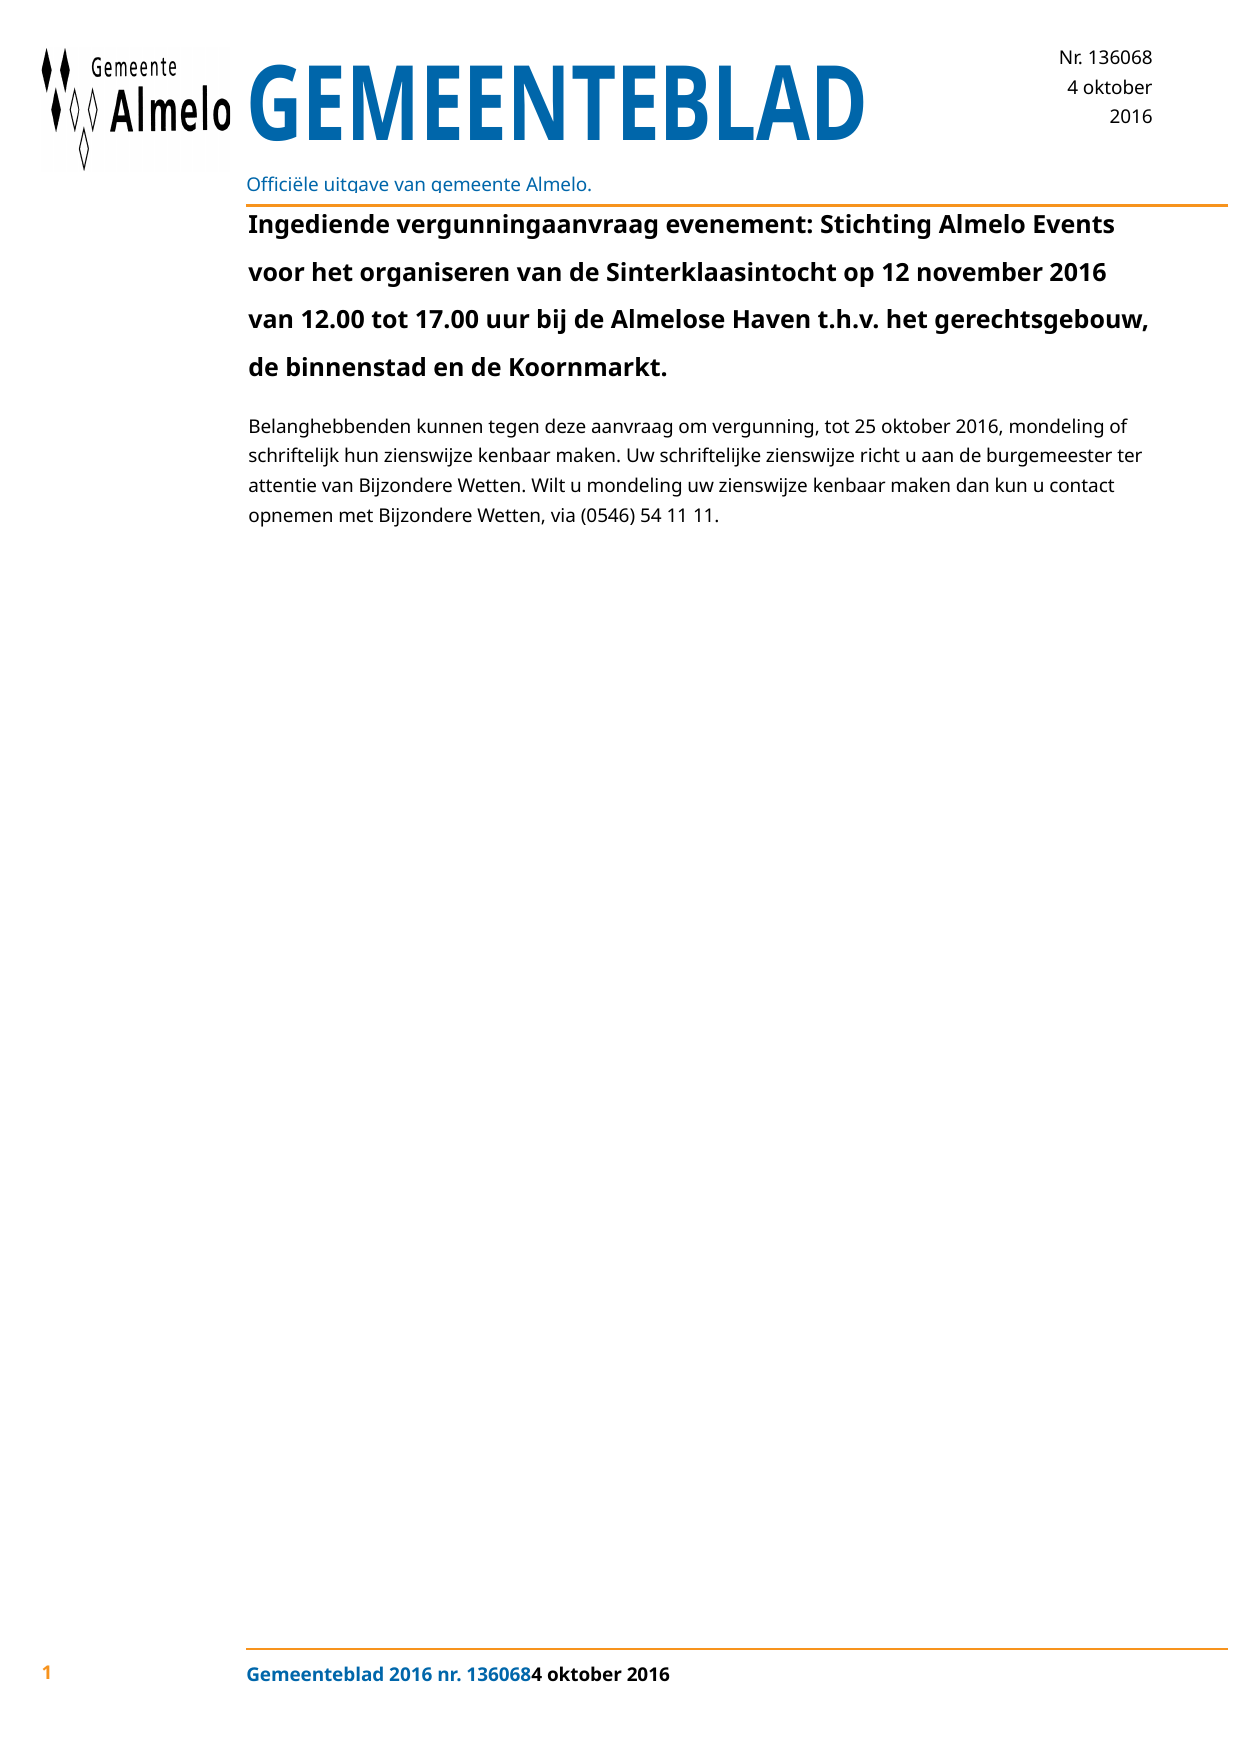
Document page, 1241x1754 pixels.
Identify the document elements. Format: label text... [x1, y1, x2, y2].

text Ingediende vergunningaanvraag evenement: Stichting Almelo Events voor het organiseren van de Sinterklaasintocht op 12 november 2016 van 12.00 tot 17.00 uur bij de Almelose Haven t.h.v. het gerechtsgebouw, de binnenstad en de Koornmarkt. [248, 207, 1152, 384]
text Belanghebbenden kunnen tegen deze aanvraag om vergunning, tot 25 oktober 2016, mondeling of schriftelijk hun zienswijze kenbaar maken. Uw schriftelijke zienswijze richt u aan de burgemeester ter attentie van Bijzondere Wetten. Wilt u mondeling uw zienswijze kenbaar maken dan kun u contact opnemen met Bijzondere Wetten, via (0546) 54 11 11. [248, 413, 1152, 528]
picture [41, 47, 231, 172]
